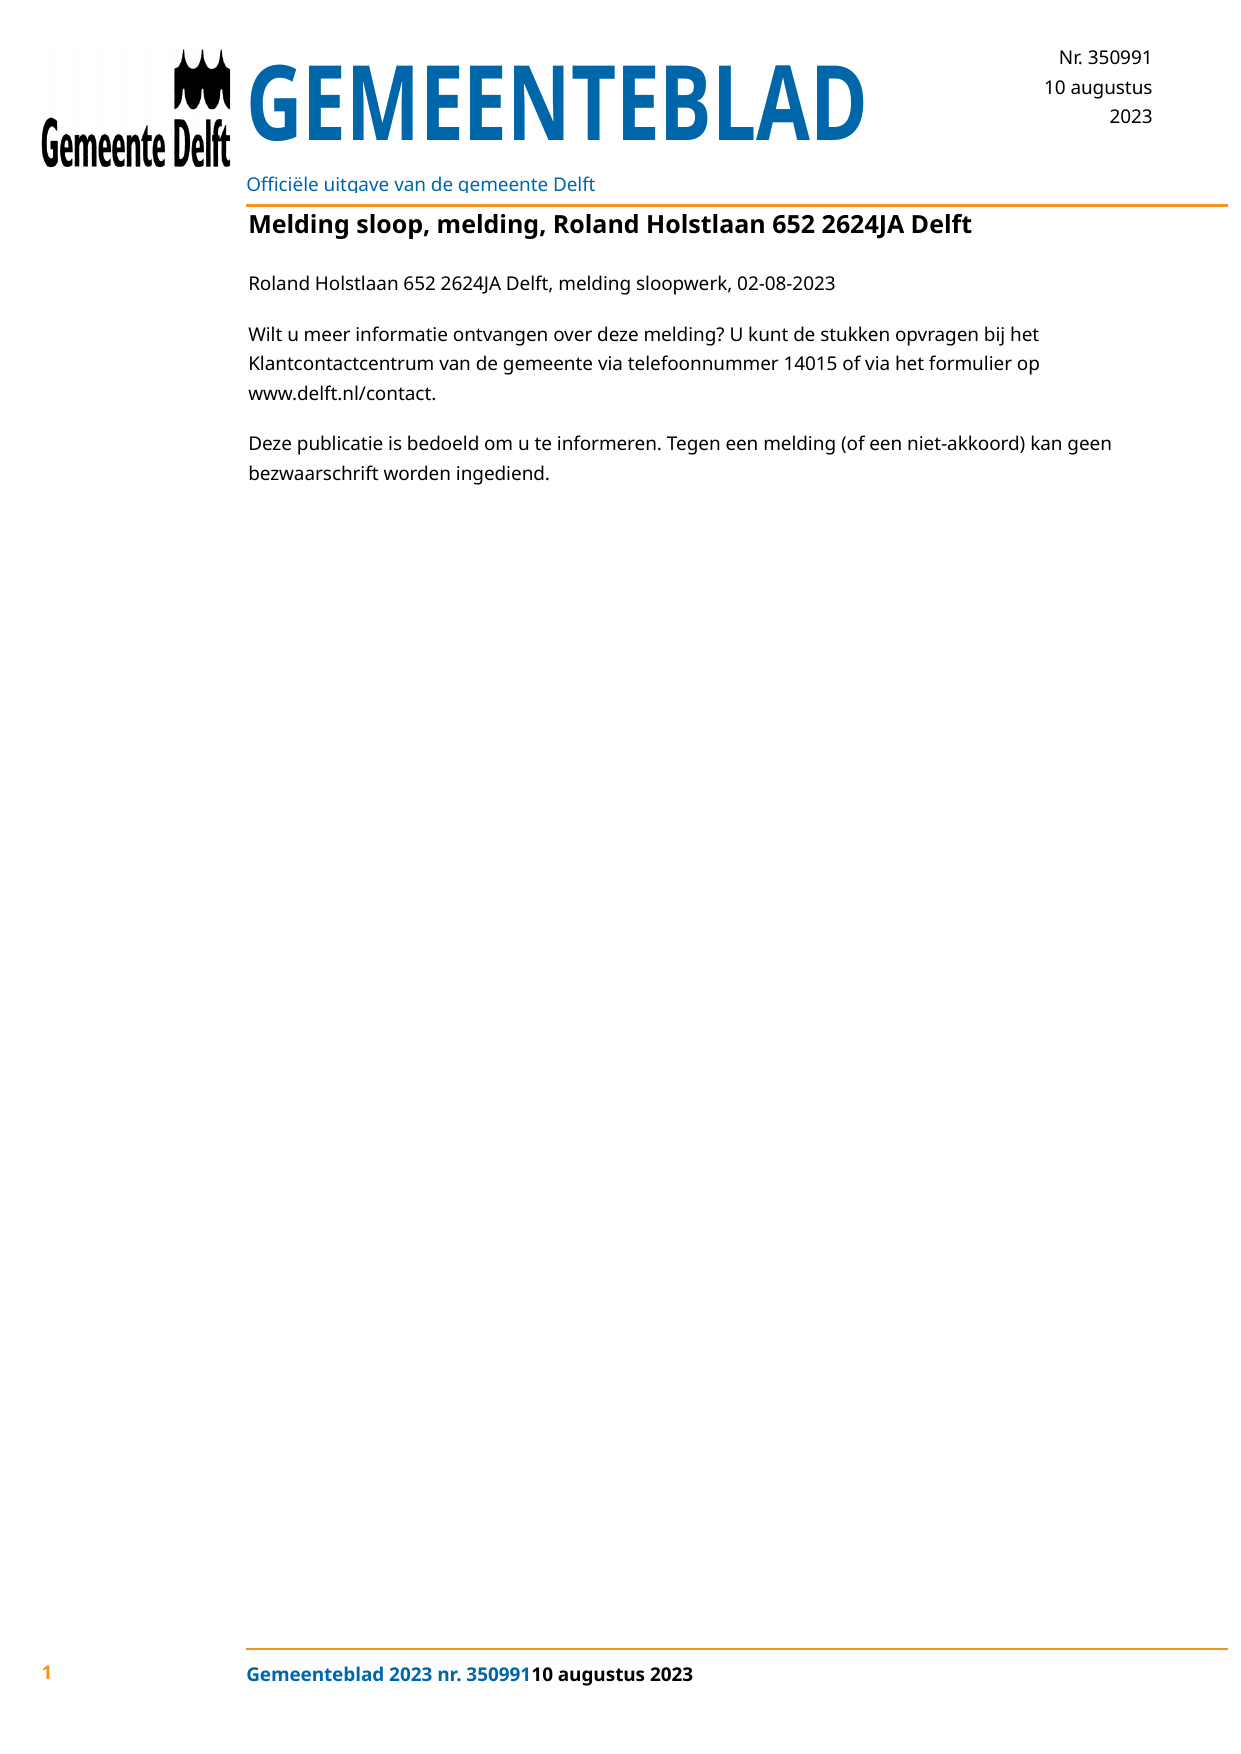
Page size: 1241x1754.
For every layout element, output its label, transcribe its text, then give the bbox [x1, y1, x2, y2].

text Roland Holstlaan 652 2624JA Delft, melding sloopwerk, 02-08-2023 [248, 270, 1152, 296]
text Melding sloop, melding, Roland Holstlaan 652 2624JA Delft [248, 207, 1152, 241]
text Wilt u meer informatie ontvangen over deze melding? U kunt de stukken opvragen bij het Klantcontactcentrum van de gemeente via telefoonnummer 14015 of via het formulier op www.delft.nl/contact. [248, 321, 1152, 406]
picture [41, 47, 231, 172]
text Deze publicatie is bedoeld om u te informeren. Tegen een melding (of een niet-akkoord) kan geen bezwaarschrift worden ingediend. [248, 430, 1152, 486]
